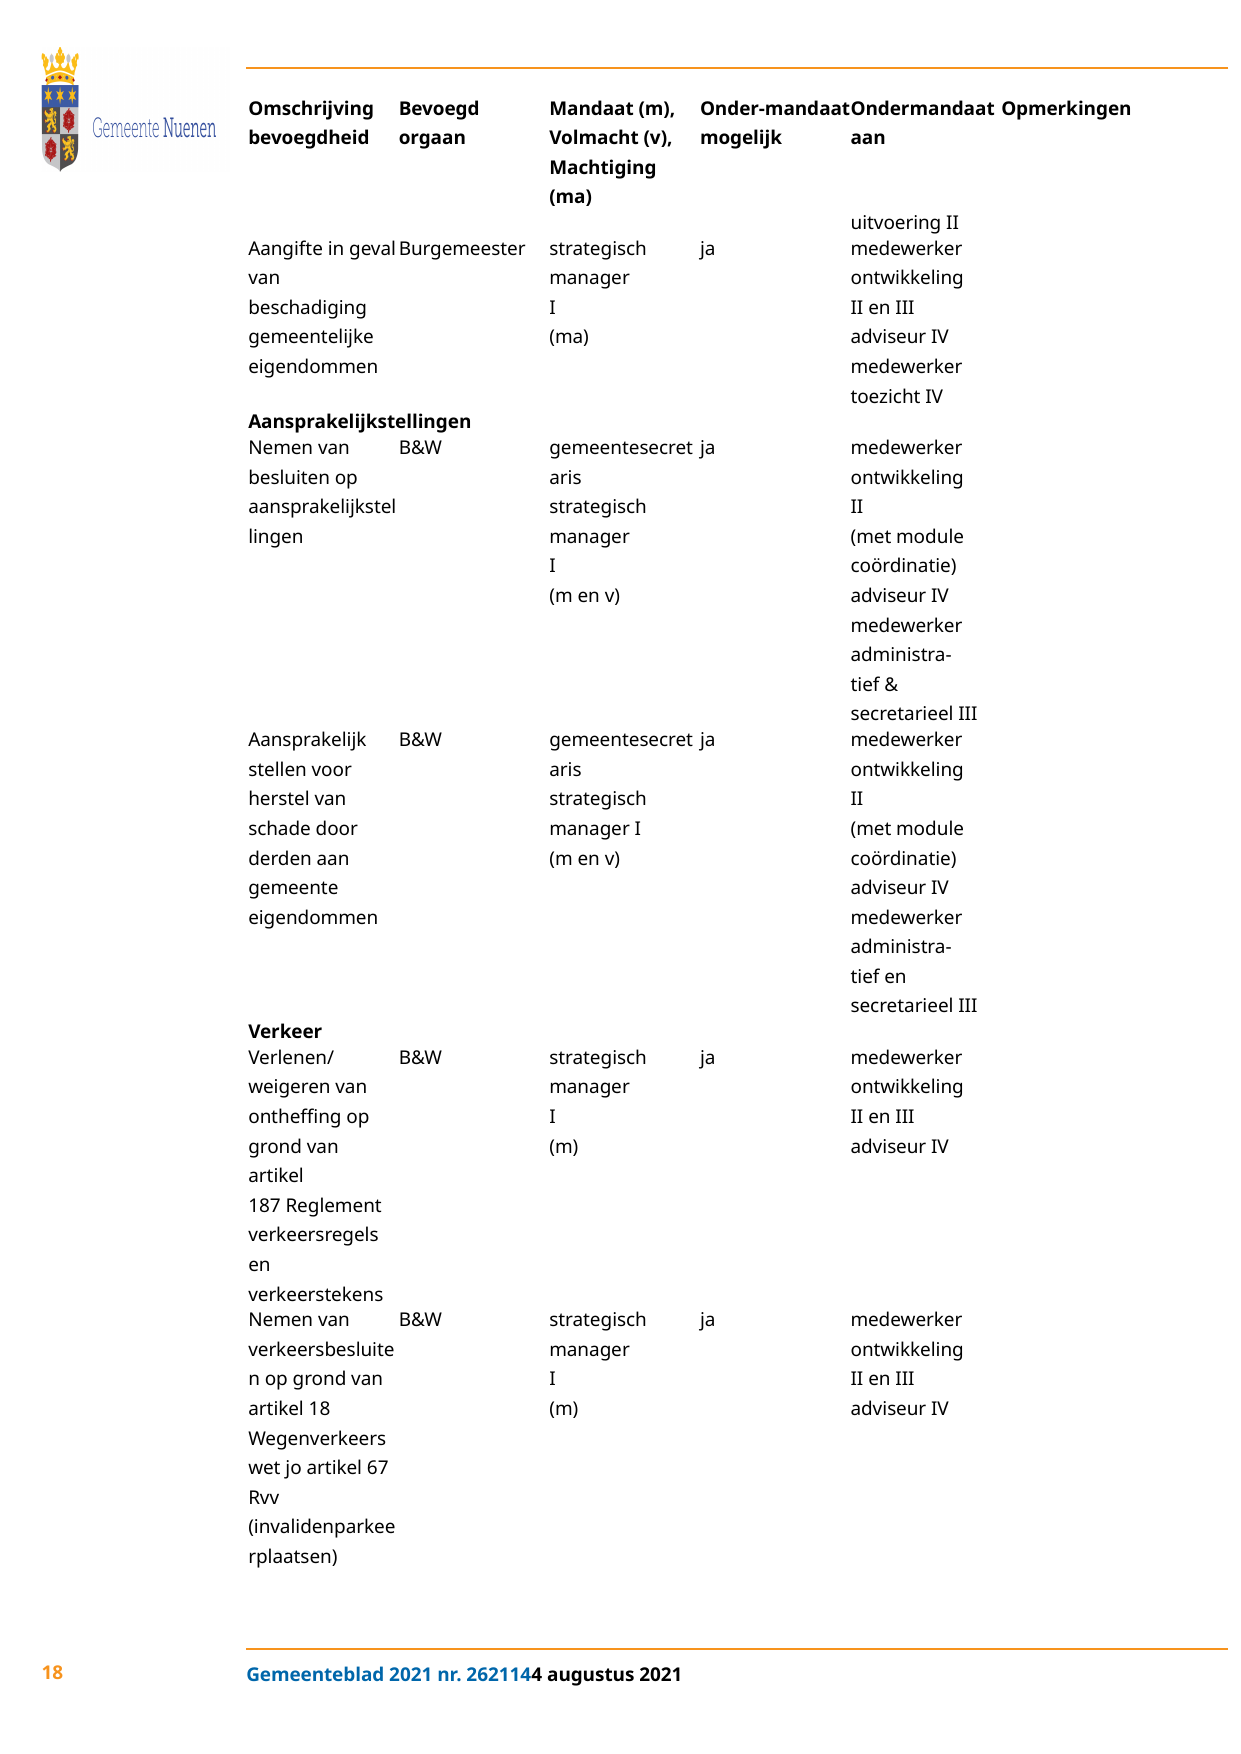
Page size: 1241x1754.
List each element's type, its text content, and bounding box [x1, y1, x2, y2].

table_header Mandaat (m), Volmacht (v), Machtiging (ma) [549, 95, 700, 209]
table_cell [1001, 1306, 1152, 1569]
table_cell gemeentesecretaris strategisch manager I (m en v) [549, 726, 700, 1018]
table_cell [700, 209, 850, 235]
table_cell Nemen van verkeersbesluiten op grond van artikel 18 Wegenverkeerswet jo artikel 67 Rvv (invalidenparkeerplaatsen) [248, 1306, 398, 1569]
table_header Onder-mandaat mogelijk [700, 95, 850, 209]
table_cell [549, 209, 700, 235]
picture [41, 47, 231, 172]
table_cell strategisch manager I (ma) [549, 235, 700, 409]
table_cell ja [700, 235, 850, 409]
table_cell gemeentesecretaris strategisch manager I (m en v) [549, 434, 700, 726]
table_cell [399, 209, 549, 235]
table_header Ondermandaat aan [850, 95, 1001, 209]
table_cell [1001, 434, 1152, 726]
table_cell [1001, 209, 1152, 235]
table_cell ja [700, 434, 850, 726]
table_cell B&W [399, 434, 549, 726]
table_cell medewerker ontwikkeling II en III adviseur IV [850, 1306, 1001, 1569]
table_cell Aangifte in geval van beschadiging gemeentelijke eigendommen [248, 235, 398, 409]
table_cell [1001, 1044, 1152, 1306]
table_cell [1001, 726, 1152, 1018]
table_cell ja [700, 1044, 850, 1306]
table_header Bevoegd orgaan [399, 95, 549, 209]
table_cell [1001, 235, 1152, 409]
table_cell medewerker ontwikkeling II en III adviseur IV medewerker toezicht IV [850, 235, 1001, 409]
table_cell B&W [399, 1044, 549, 1306]
table_cell [248, 209, 398, 235]
table_cell Aansprakelijkstellingen [248, 409, 1152, 434]
table_cell strategisch manager I (m) [549, 1306, 700, 1569]
table_cell Verlenen/weigeren van ontheffing op grond van artikel 187 Reglement verkeersregels en verkeerstekens [248, 1044, 398, 1306]
table_cell medewerker ontwikkeling II (met module coördinatie) adviseur IV medewerker administra- tief en secretarieel III [850, 726, 1001, 1018]
table_cell Burgemeester [399, 235, 549, 409]
table_header Omschrijving bevoegdheid [248, 95, 398, 209]
table_cell medewerker ontwikkeling II en III adviseur IV [850, 1044, 1001, 1306]
table_cell Nemen van besluiten op aansprakelijkstellingen [248, 434, 398, 726]
table_cell Aansprakelijk stellen voor herstel van schade door derden aan gemeente eigendommen [248, 726, 398, 1018]
table_cell B&W [399, 726, 549, 1018]
table_cell uitvoering II [850, 209, 1001, 235]
table_header Opmerkingen [1001, 95, 1152, 209]
table_cell ja [700, 726, 850, 1018]
table_cell medewerker ontwikkeling II (met module coördinatie) adviseur IV medewerker administra- tief & secretarieel III [850, 434, 1001, 726]
table_cell Verkeer [248, 1018, 1152, 1044]
table_cell ja [700, 1306, 850, 1569]
table_cell B&W [399, 1306, 549, 1569]
table_cell strategisch manager I (m) [549, 1044, 700, 1306]
